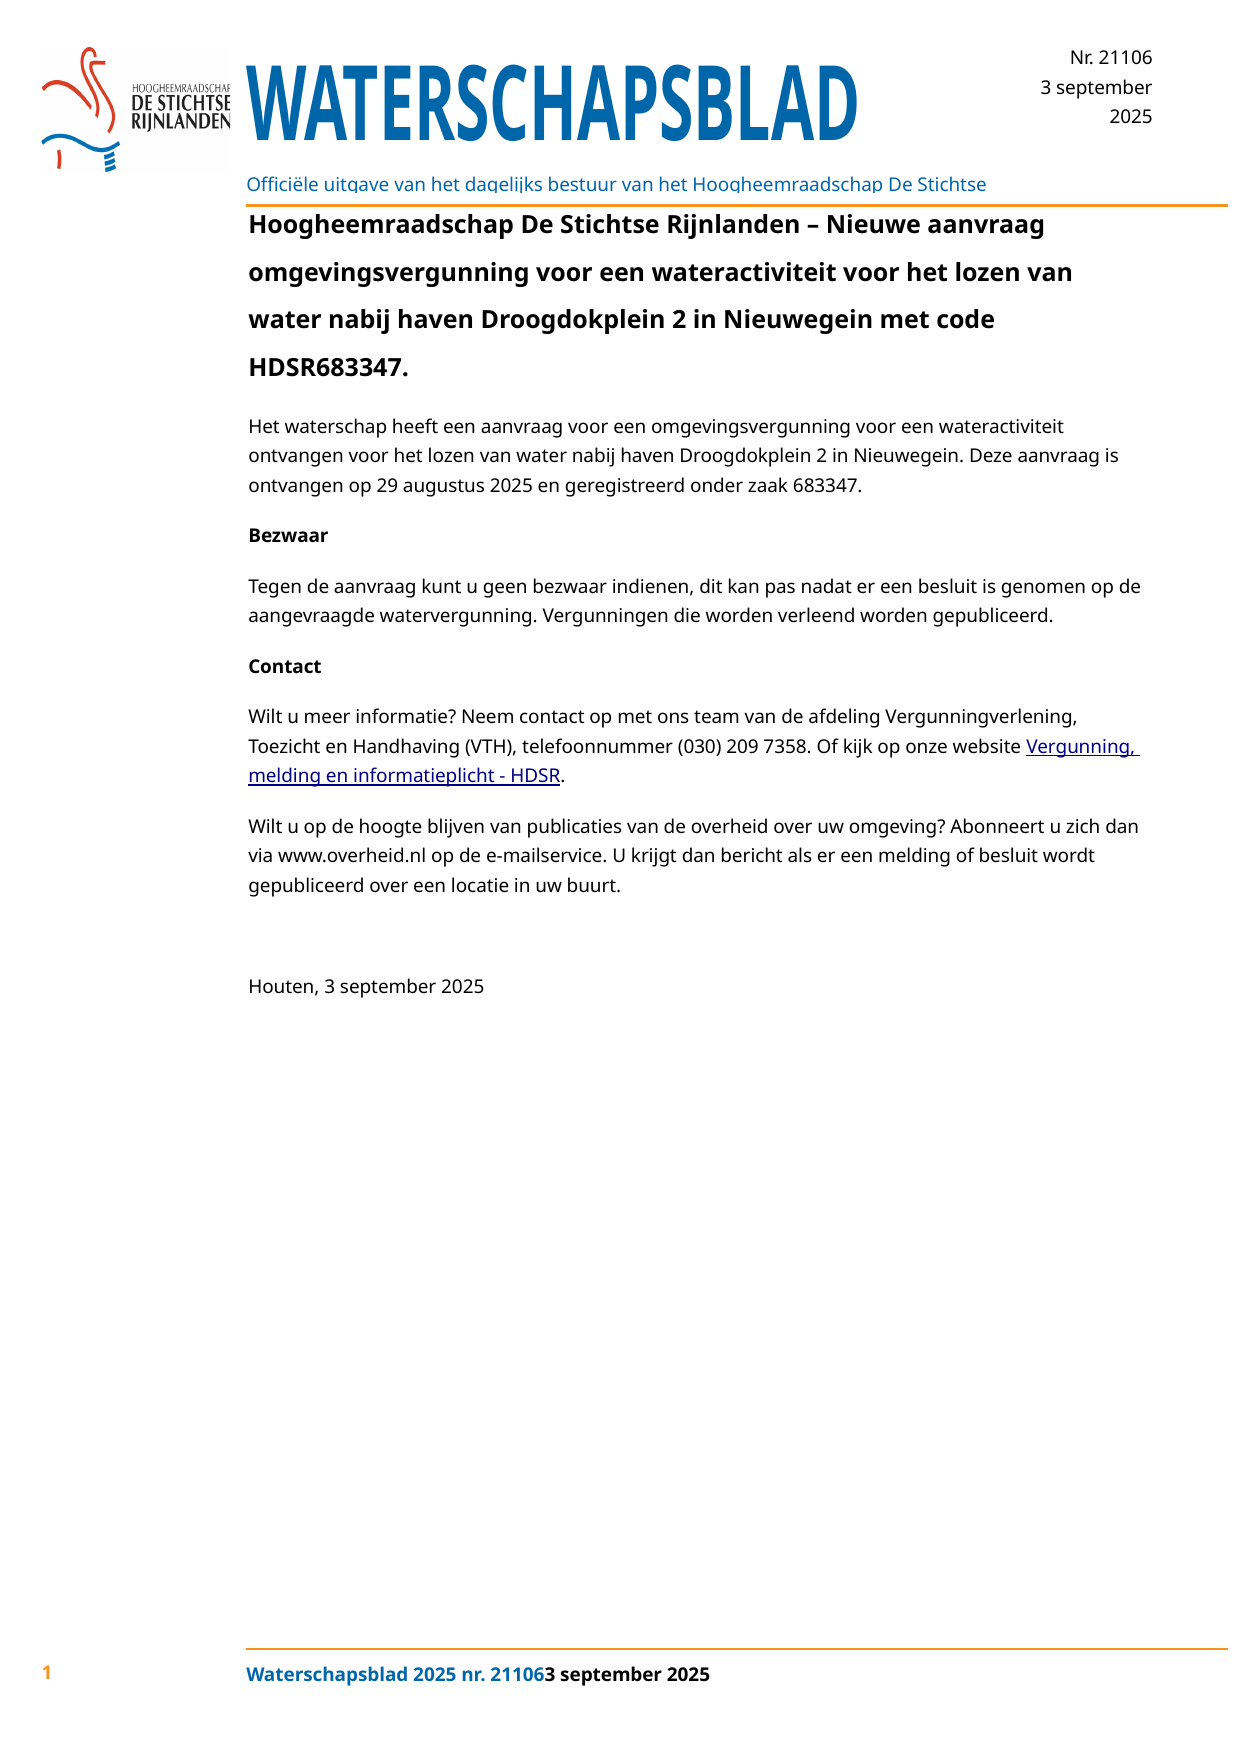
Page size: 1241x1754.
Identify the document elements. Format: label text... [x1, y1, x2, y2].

text Het waterschap heeft een aanvraag voor een omgevingsvergunning voor een wateractiviteit ontvangen voor het lozen van water nabij haven Droogdokplein 2 in Nieuwegein. Deze aanvraag is ontvangen op 29 augustus 2025 en geregistreerd onder zaak 683347. [248, 413, 1152, 498]
text Tegen de aanvraag kunt u geen bezwaar indienen, dit kan pas nadat er een besluit is genomen op de aangevraagde watervergunning. Vergunningen die worden verleend worden gepubliceerd. [248, 573, 1152, 628]
text Houten, 3 september 2025 [248, 973, 1152, 999]
text Hoogheemraadschap De Stichtse Rijnlanden – Nieuwe aanvraag omgevingsvergunning voor een wateractiviteit voor het lozen van water nabij haven Droogdokplein 2 in Nieuwegein met code HDSR683347. [248, 207, 1152, 384]
picture [41, 47, 231, 172]
text Wilt u meer informatie? Neem contact op met ons team van de afdeling Vergunningverlening, Toezicht en Handhaving (VTH), telefoonnummer (030) 209 7358. Of kijk op onze website Vergunning, melding en informatieplicht - HDSR. [248, 703, 1152, 788]
text Wilt u op de hoogte blijven van publicaties van de overheid over uw omgeving? Abonneert u zich dan via www.overheid.nl op de e-mailservice. U krijgt dan bericht als er een melding of besluit wordt gepubliceerd over een locatie in uw buurt. [248, 813, 1152, 898]
text Bezwaar [248, 523, 1152, 548]
text Contact [248, 653, 1152, 679]
